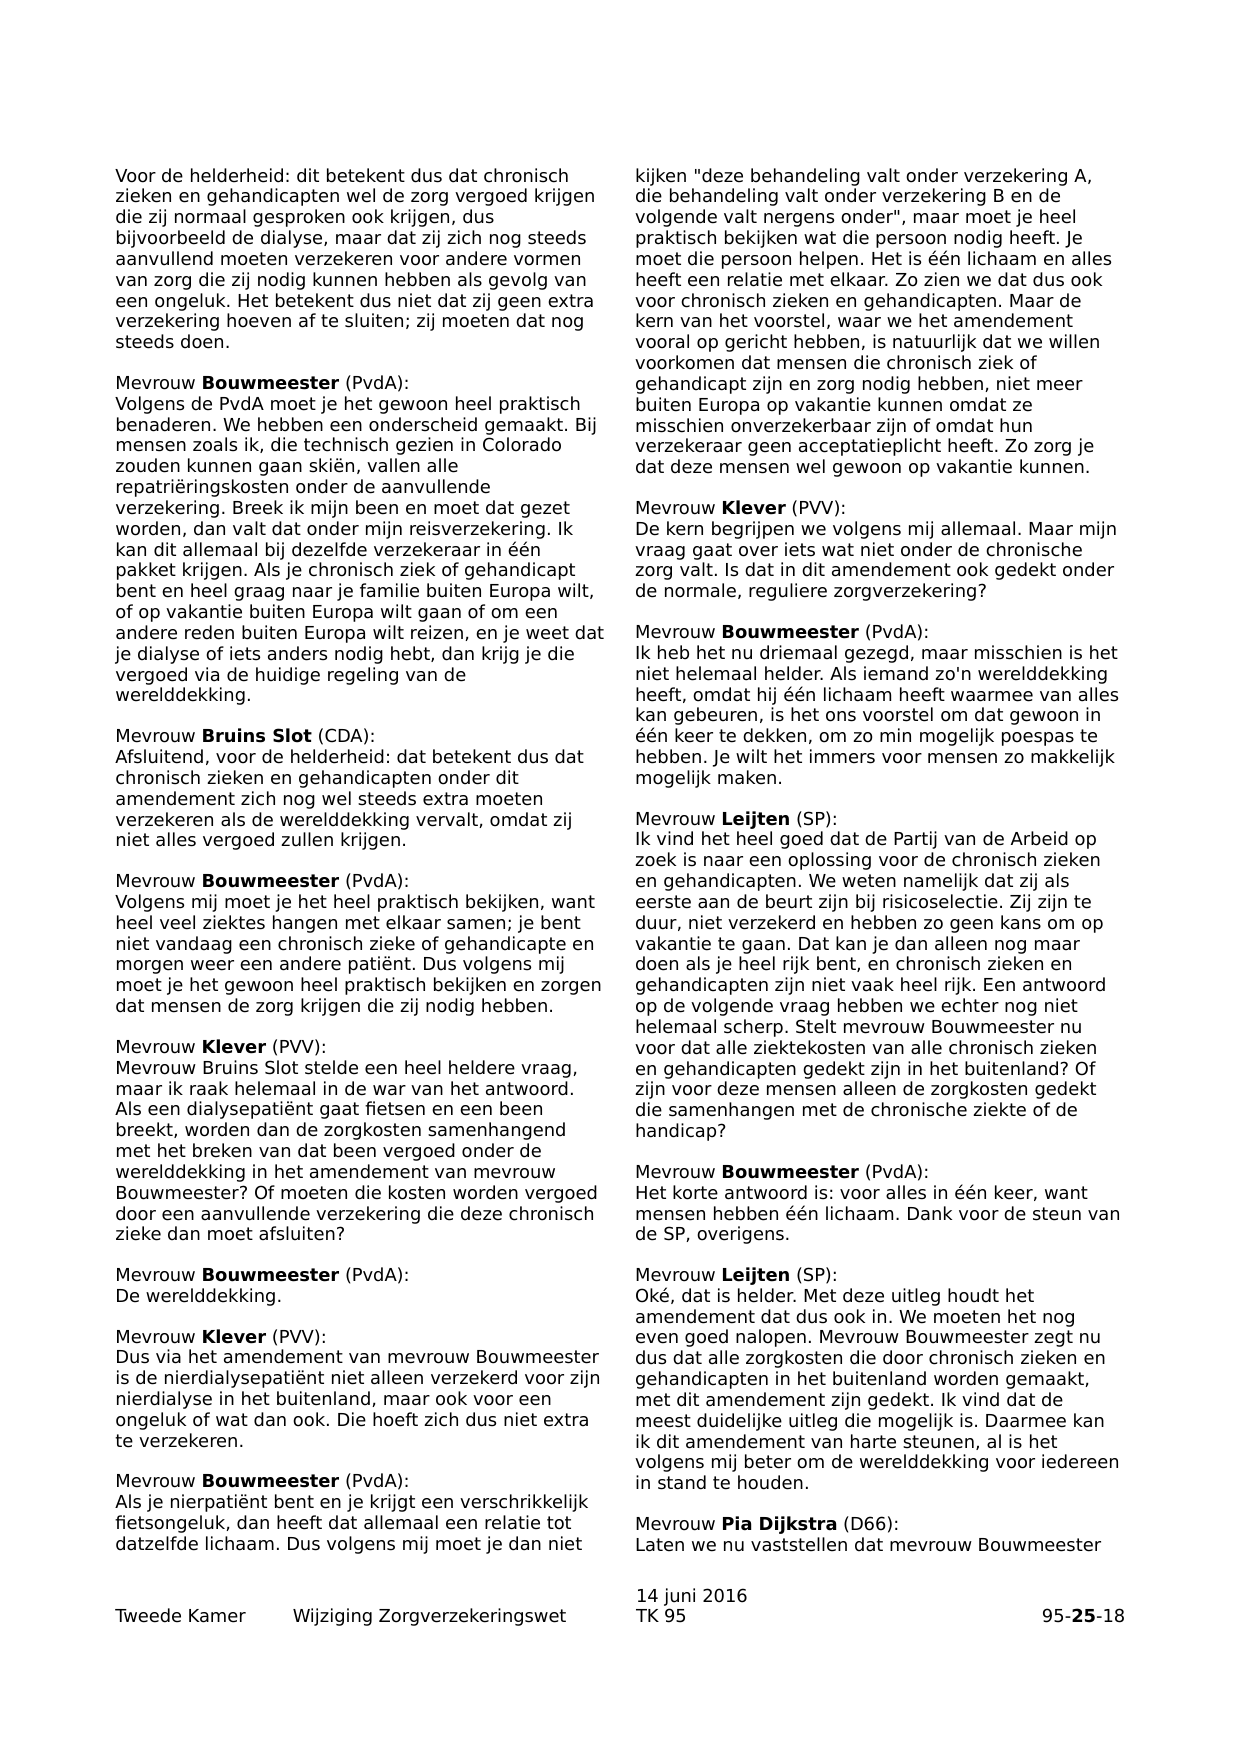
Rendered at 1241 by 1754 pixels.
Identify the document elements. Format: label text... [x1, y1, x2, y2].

text Mevrouw Bouwmeester (PvdA): [115, 373, 605, 393]
text Oké, dat is helder. Met deze uitleg houdt het amendement dat dus ook in. We moeten het nog even goed nalopen. Mevrouw Bouwmeester zegt nu dus dat alle zorgkosten die door chronisch zieken en gehandicapten in het buitenland worden gemaakt, met dit amendement zijn gedekt. Ik vind dat de meest duidelijke uitleg die mogelijk is. Daarmee kan ik dit amendement van harte steunen, al is het volgens mij beter om de werelddekking voor iedereen in stand te houden. [635, 1286, 1125, 1494]
text Mevrouw Bruins Slot (CDA): [115, 726, 605, 747]
text kijken "deze behandeling valt onder verzekering A, die behandeling valt onder verzekering B en de volgende valt nergens onder", maar moet je heel praktisch bekijken wat die persoon nodig heeft. Je moet die persoon helpen. Het is één lichaam en alles heeft een relatie met elkaar. Zo zien we dat dus ook voor chronisch zieken en gehandicapten. Maar de kern van het voorstel, waar we het amendement vooral op gericht hebben, is natuurlijk dat we willen voorkomen dat mensen die chronisch ziek of gehandicapt zijn en zorg nodig hebben, niet meer buiten Europa op vakantie kunnen omdat ze misschien onverzekerbaar zijn of omdat hun verzekeraar geen acceptatieplicht heeft. Zo zorg je dat deze mensen wel gewoon op vakantie kunnen. [635, 165, 1125, 478]
text Mevrouw Leijten (SP): [635, 808, 1125, 829]
text Volgens mij moet je het heel praktisch bekijken, want heel veel ziektes hangen met elkaar samen; je bent niet vandaag een chronisch zieke of gehandicapte en morgen weer een andere patiënt. Dus volgens mij moet je het gewoon heel praktisch bekijken en zorgen dat mensen de zorg krijgen die zij nodig hebben. [115, 892, 605, 1017]
text Mevrouw Bouwmeester (PvdA): [115, 1471, 605, 1492]
text Mevrouw Leijten (SP): [635, 1265, 1125, 1286]
text Ik vind het heel goed dat de Partij van de Arbeid op zoek is naar een oplossing voor de chronisch zieken en gehandicapten. We weten namelijk dat zij als eerste aan de beurt zijn bij risicoselectie. Zij zijn te duur, niet verzekerd en hebben zo geen kans om op vakantie te gaan. Dat kan je dan alleen nog maar doen als je heel rijk bent, en chronisch zieken en gehandicapten zijn niet vaak heel rijk. Een antwoord op de volgende vraag hebben we echter nog niet helemaal scherp. Stelt mevrouw Bouwmeester nu voor dat alle ziektekosten van alle chronisch zieken en gehandicapten gedekt zijn in het buitenland? Of zijn voor deze mensen alleen de zorgkosten gedekt die samenhangen met de chronische ziekte of de handicap? [635, 829, 1125, 1142]
text Volgens de PvdA moet je het gewoon heel praktisch benaderen. We hebben een onderscheid gemaakt. Bij mensen zoals ik, die technisch gezien in Colorado zouden kunnen gaan skiën, vallen alle repatriëringskosten onder de aanvullende verzekering. Breek ik mijn been en moet dat gezet worden, dan valt dat onder mijn reisverzekering. Ik kan dit allemaal bij dezelfde verzekeraar in één pakket krijgen. Als je chronisch ziek of gehandicapt bent en heel graag naar je familie buiten Europa wilt, of op vakantie buiten Europa wilt gaan of om een andere reden buiten Europa wilt reizen, en je weet dat je dialyse of iets anders nodig hebt, dan krijg je die vergoed via de huidige regeling van de werelddekking. [115, 393, 605, 706]
text Mevrouw Bouwmeester (PvdA): [635, 622, 1125, 643]
text Mevrouw Bouwmeester (PvdA): [635, 1162, 1125, 1182]
text Mevrouw Klever (PVV): [115, 1037, 605, 1057]
text Voor de helderheid: dit betekent dus dat chronisch zieken en gehandicapten wel de zorg vergoed krijgen die zij normaal gesproken ook krijgen, dus bijvoorbeeld de dialyse, maar dat zij zich nog steeds aanvullend moeten verzekeren voor andere vormen van zorg die zij nodig kunnen hebben als gevolg van een ongeluk. Het betekent dus niet dat zij geen extra verzekering hoeven af te sluiten; zij moeten dat nog steeds doen. [115, 165, 605, 353]
text De werelddekking. [115, 1286, 605, 1306]
text Afsluitend, voor de helderheid: dat betekent dus dat chronisch zieken en gehandicapten onder dit amendement zich nog wel steeds extra moeten verzekeren als de werelddekking vervalt, omdat zij niet alles vergoed zullen krijgen. [115, 747, 605, 851]
text Het korte antwoord is: voor alles in één keer, want mensen hebben één lichaam. Dank voor de steun van de SP, overigens. [635, 1182, 1125, 1245]
text De kern begrijpen we volgens mij allemaal. Maar mijn vraag gaat over iets wat niet onder de chronische zorg valt. Is dat in dit amendement ook gedekt onder de normale, reguliere zorgverzekering? [635, 518, 1125, 602]
text Mevrouw Pia Dijkstra (D66): [635, 1514, 1125, 1535]
text Als je nierpatiënt bent en je krijgt een verschrikkelijk fietsongeluk, dan heeft dat allemaal een relatie tot datzelfde lichaam. Dus volgens mij moet je dan niet [115, 1492, 605, 1554]
text Mevrouw Bouwmeester (PvdA): [115, 1265, 605, 1286]
text Mevrouw Klever (PVV): [115, 1326, 605, 1347]
text Mevrouw Klever (PVV): [635, 498, 1125, 518]
text Dus via het amendement van mevrouw Bouwmeester is de nierdialysepatiënt niet alleen verzekerd voor zijn nierdialyse in het buitenland, maar ook voor een ongeluk of wat dan ook. Die hoeft zich dus niet extra te verzekeren. [115, 1347, 605, 1451]
text Mevrouw Bruins Slot stelde een heel heldere vraag, maar ik raak helemaal in de war van het antwoord. Als een dialysepatiënt gaat fietsen en een been breekt, worden dan de zorgkosten samenhangend met het breken van dat been vergoed onder de werelddekking in het amendement van mevrouw Bouwmeester? Of moeten die kosten worden vergoed door een aanvullende verzekering die deze chronisch zieke dan moet afsluiten? [115, 1057, 605, 1245]
text Laten we nu vaststellen dat mevrouw Bouwmeester [635, 1535, 1125, 1556]
text Mevrouw Bouwmeester (PvdA): [115, 871, 605, 892]
text Ik heb het nu driemaal gezegd, maar misschien is het niet helemaal helder. Als iemand zo'n werelddekking heeft, omdat hij één lichaam heeft waarmee van alles kan gebeuren, is het ons voorstel om dat gewoon in één keer te dekken, om zo min mogelijk poespas te hebben. Je wilt het immers voor mensen zo makkelijk mogelijk maken. [635, 643, 1125, 788]
